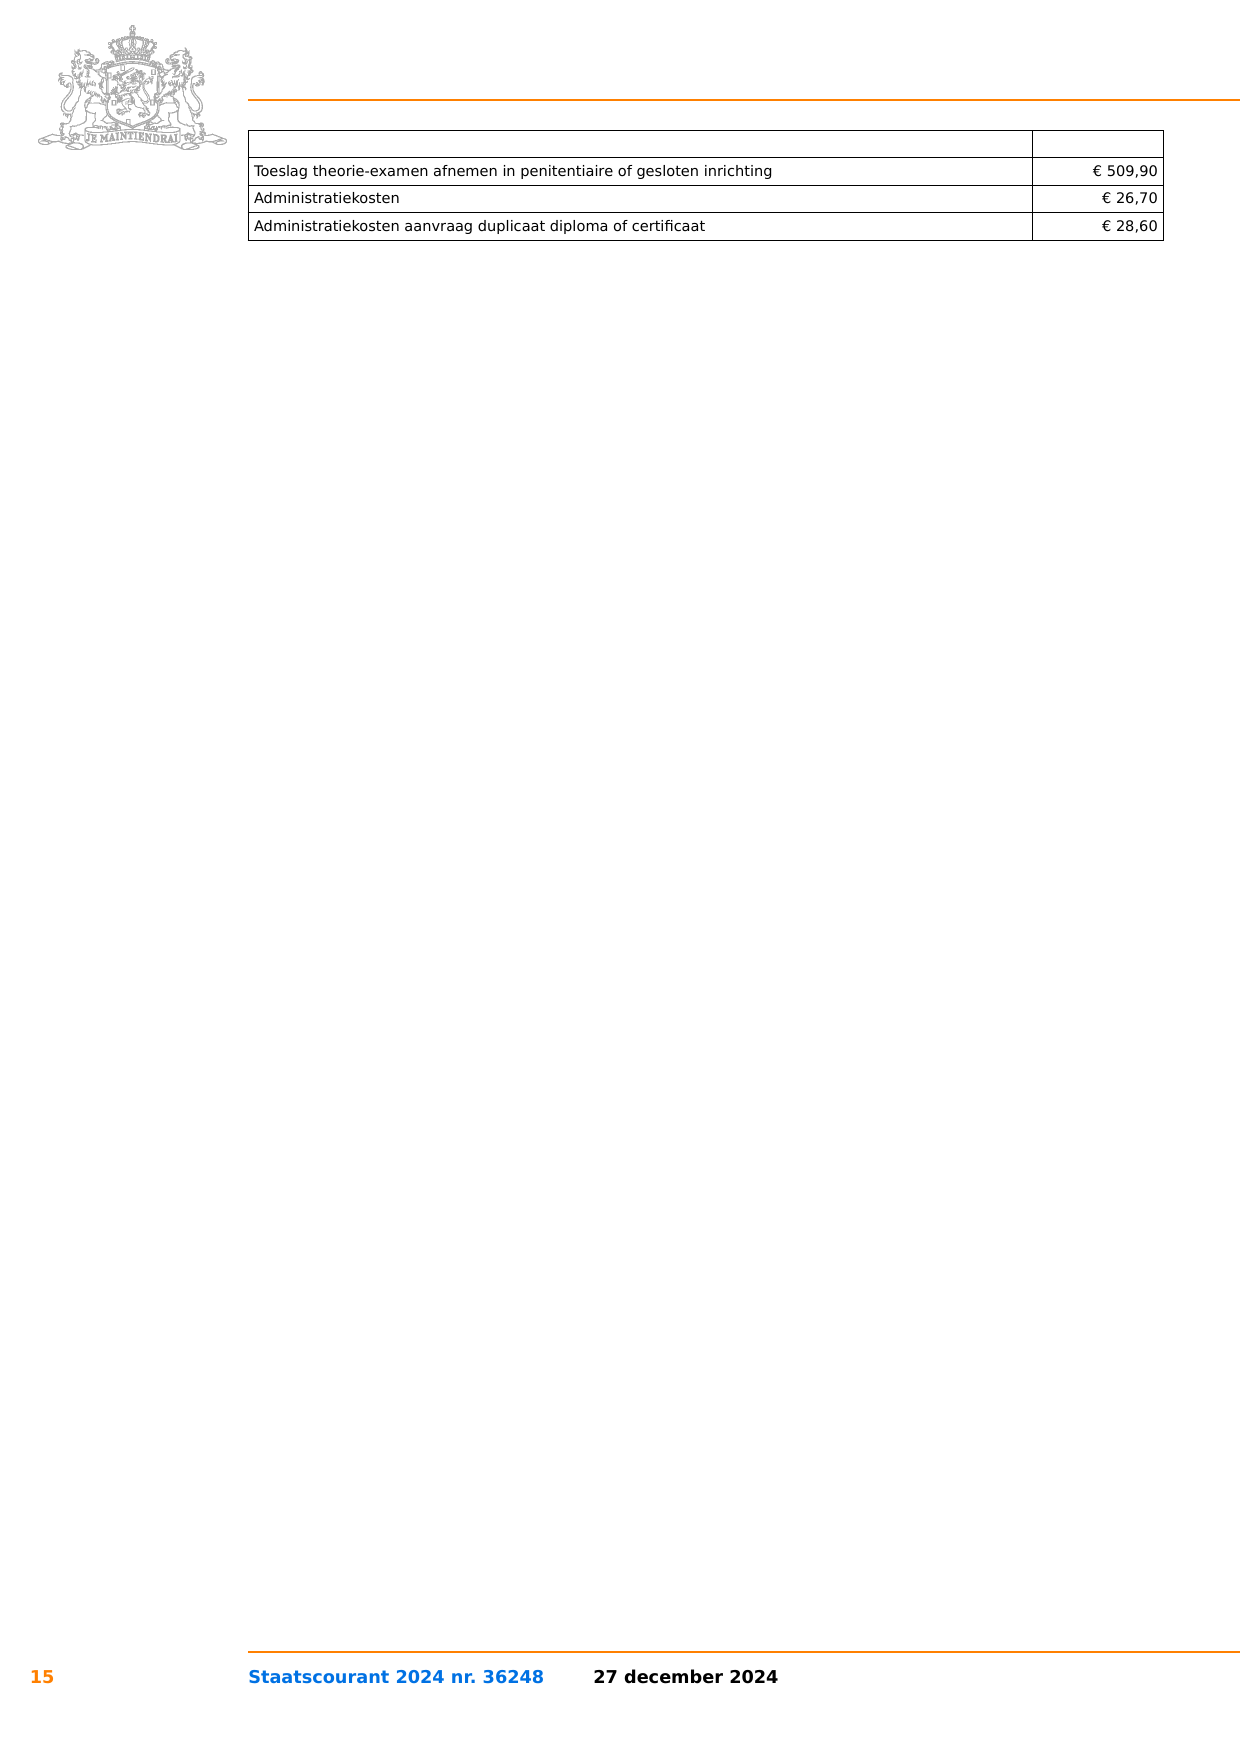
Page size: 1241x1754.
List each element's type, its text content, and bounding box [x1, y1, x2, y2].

table_cell Administratiekosten [249, 186, 1032, 212]
table_cell [1033, 131, 1163, 157]
picture [38, 25, 227, 150]
table_cell € 26,70 [1033, 186, 1163, 212]
table_cell € 28,60 [1033, 213, 1163, 239]
table_cell Administratiekosten aanvraag duplicaat diploma of certificaat [249, 213, 1032, 239]
table_cell Toeslag theorie-examen afnemen in penitentiaire of gesloten inrichting [249, 158, 1032, 185]
table_cell [249, 131, 1032, 157]
table_cell € 509,90 [1033, 158, 1163, 185]
